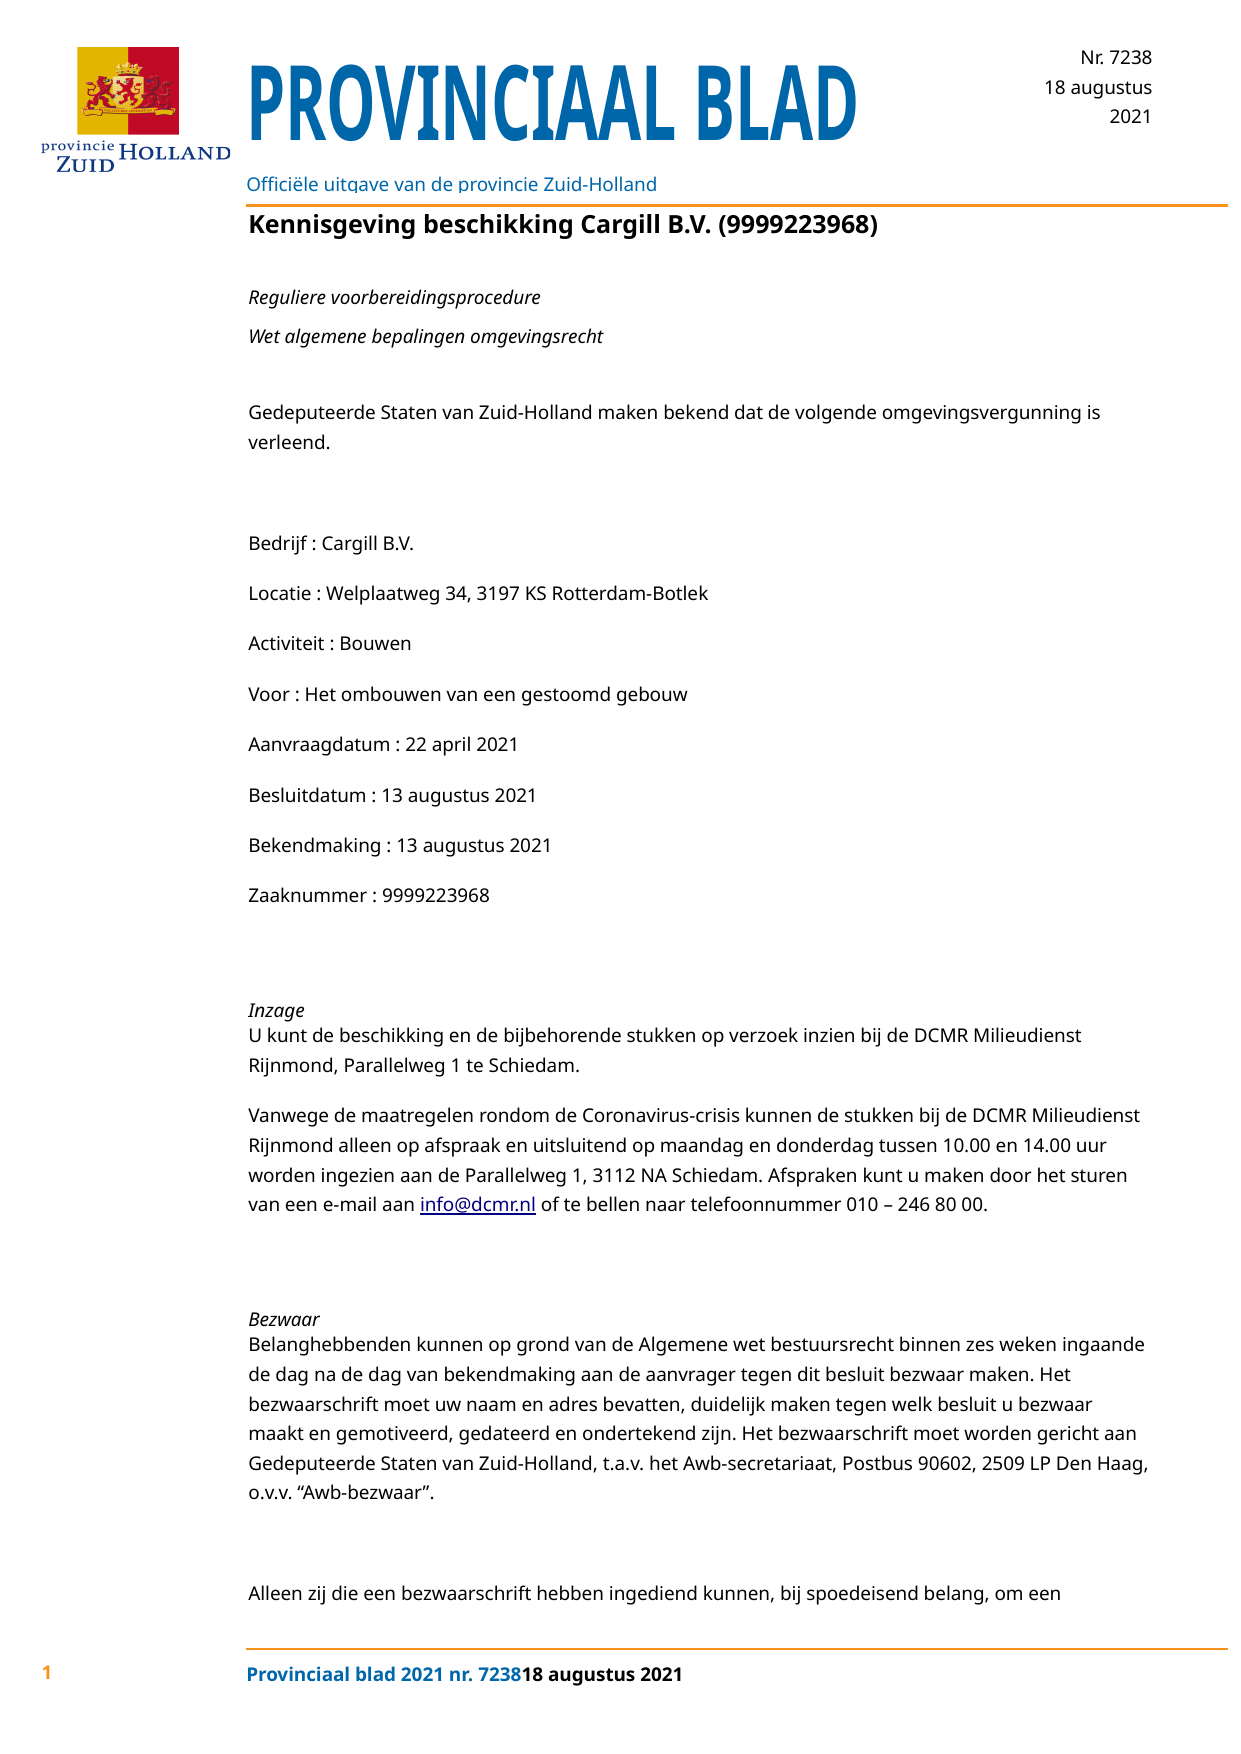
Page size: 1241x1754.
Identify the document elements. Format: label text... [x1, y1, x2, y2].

picture [41, 47, 231, 172]
text U kunt de beschikking en de bijbehorende stukken op verzoek inzien bij de DCMR Milieudienst Rijnmond, Parallelweg 1 te Schiedam. [248, 1023, 1152, 1078]
text Voor : Het ombouwen van een gestoomd gebouw [248, 681, 1152, 707]
text Belanghebbenden kunnen op grond van de Algemene wet bestuursrecht binnen zes weken ingaande de dag na de dag van bekendmaking aan de aanvrager tegen dit besluit bezwaar maken. Het bezwaarschrift moet uw naam en adres bevatten, duidelijk maken tegen welk besluit u bezwaar maakt en gemotiveerd, gedateerd en ondertekend zijn. Het bezwaarschrift moet worden gericht aan Gedeputeerde Staten van Zuid-Holland, t.a.v. het Awb-secretariaat, Postbus 90602, 2509 LP Den Haag, o.v.v. “Awb-bezwaar”. [248, 1332, 1152, 1505]
text Bedrijf : Cargill B.V. [248, 530, 1152, 555]
text Kennisgeving beschikking Cargill B.V. (9999223968) [248, 207, 1152, 241]
text Alleen zij die een bezwaarschrift hebben ingediend kunnen, bij spoedeisend belang, om een [248, 1580, 1152, 1606]
text Reguliere voorbereidingsprocedure [248, 284, 1152, 309]
text Vanwege de maatregelen rondom de Coronavirus-crisis kunnen de stukken bij de DCMR Milieudienst Rijnmond alleen op afspraak en uitsluitend op maandag en donderdag tussen 10.00 en 14.00 uur worden ingezien aan de Parallelweg 1, 3112 NA Schiedam. Afspraken kunt u maken door het sturen van een e-mail aan info@dcmr.nl of te bellen naar telefoonnummer 010 – 246 80 00. [248, 1103, 1152, 1217]
text Bezwaar [248, 1306, 1152, 1332]
text Gedeputeerde Staten van Zuid-Holland maken bekend dat de volgende omgevingsvergunning is verleend. [248, 399, 1152, 454]
text Locatie : Welplaatweg 34, 3197 KS Rotterdam-Botlek [248, 580, 1152, 606]
text Inzage [248, 997, 1152, 1023]
text Wet algemene bepalingen omgevingsrecht [248, 323, 1152, 349]
text Zaaknummer : 9999223968 [248, 883, 1152, 908]
text Besluitdatum : 13 augustus 2021 [248, 782, 1152, 807]
text Activiteit : Bouwen [248, 631, 1152, 656]
text Bekendmaking : 13 augustus 2021 [248, 832, 1152, 858]
text Aanvraagdatum : 22 april 2021 [248, 731, 1152, 757]
